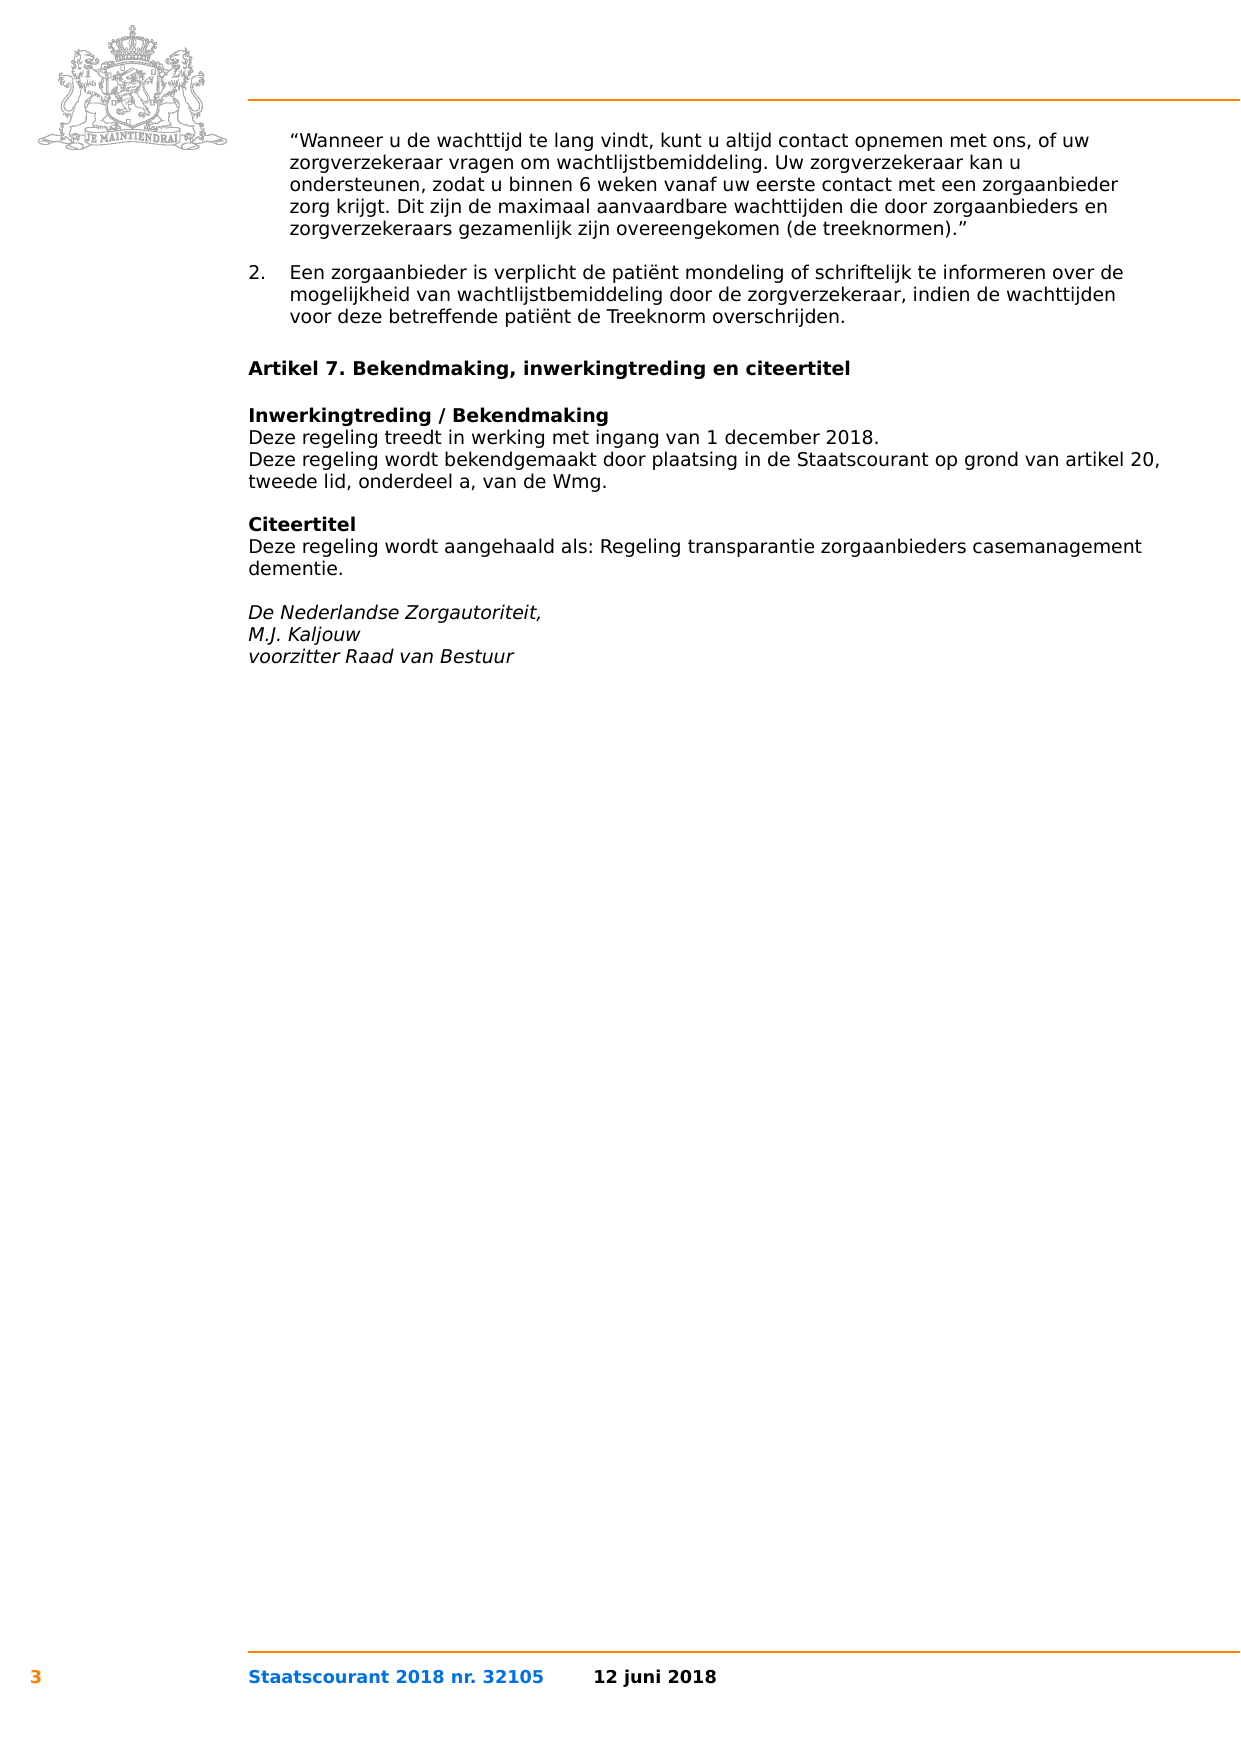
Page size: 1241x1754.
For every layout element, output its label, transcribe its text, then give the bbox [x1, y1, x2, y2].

subtitle Citeertitel [248, 514, 1163, 536]
text Deze regeling wordt bekendgemaakt door plaatsing in de Staatscourant op grond van artikel 20, tweede lid, onderdeel a, van de Wmg. [248, 448, 1163, 492]
text Deze regeling treedt in werking met ingang van 1 december 2018. [248, 427, 1163, 448]
text Deze regeling wordt aangehaald als: Regeling transparantie zorgaanbieders casemanagement dementie. [248, 536, 1163, 580]
text De Nederlandse Zorgautoriteit, M.J. Kaljouw voorzitter Raad van Bestuur [248, 602, 1163, 668]
text “Wanneer u de wachttijd te lang vindt, kunt u altijd contact opnemen met ons, of uw zorgverzekeraar vragen om wachtlijstbemiddeling. Uw zorgverzekeraar kan u ondersteunen, zodat u binnen 6 weken vanaf uw eerste contact met een zorgaanbieder zorg krijgt. Dit zijn de maximaal aanvaardbare wachttijden die door zorgaanbieders en zorgverzekeraars gezamenlijk zijn overeengekomen (de treeknormen).” [289, 130, 1163, 240]
text 2. Een zorgaanbieder is verplicht de patiënt mondeling of schriftelijk te informeren over de mogelijkheid van wachtlijstbemiddeling door de zorgverzekeraar, indien de wachttijden voor deze betreffende patiënt de Treeknorm overschrijden. [248, 262, 1163, 328]
picture [38, 25, 227, 150]
subtitle Inwerkingtreding / Bekendmaking [248, 404, 1163, 427]
subtitle Artikel 7. Bekendmaking, inwerkingtreding en citeertitel [248, 358, 1163, 379]
